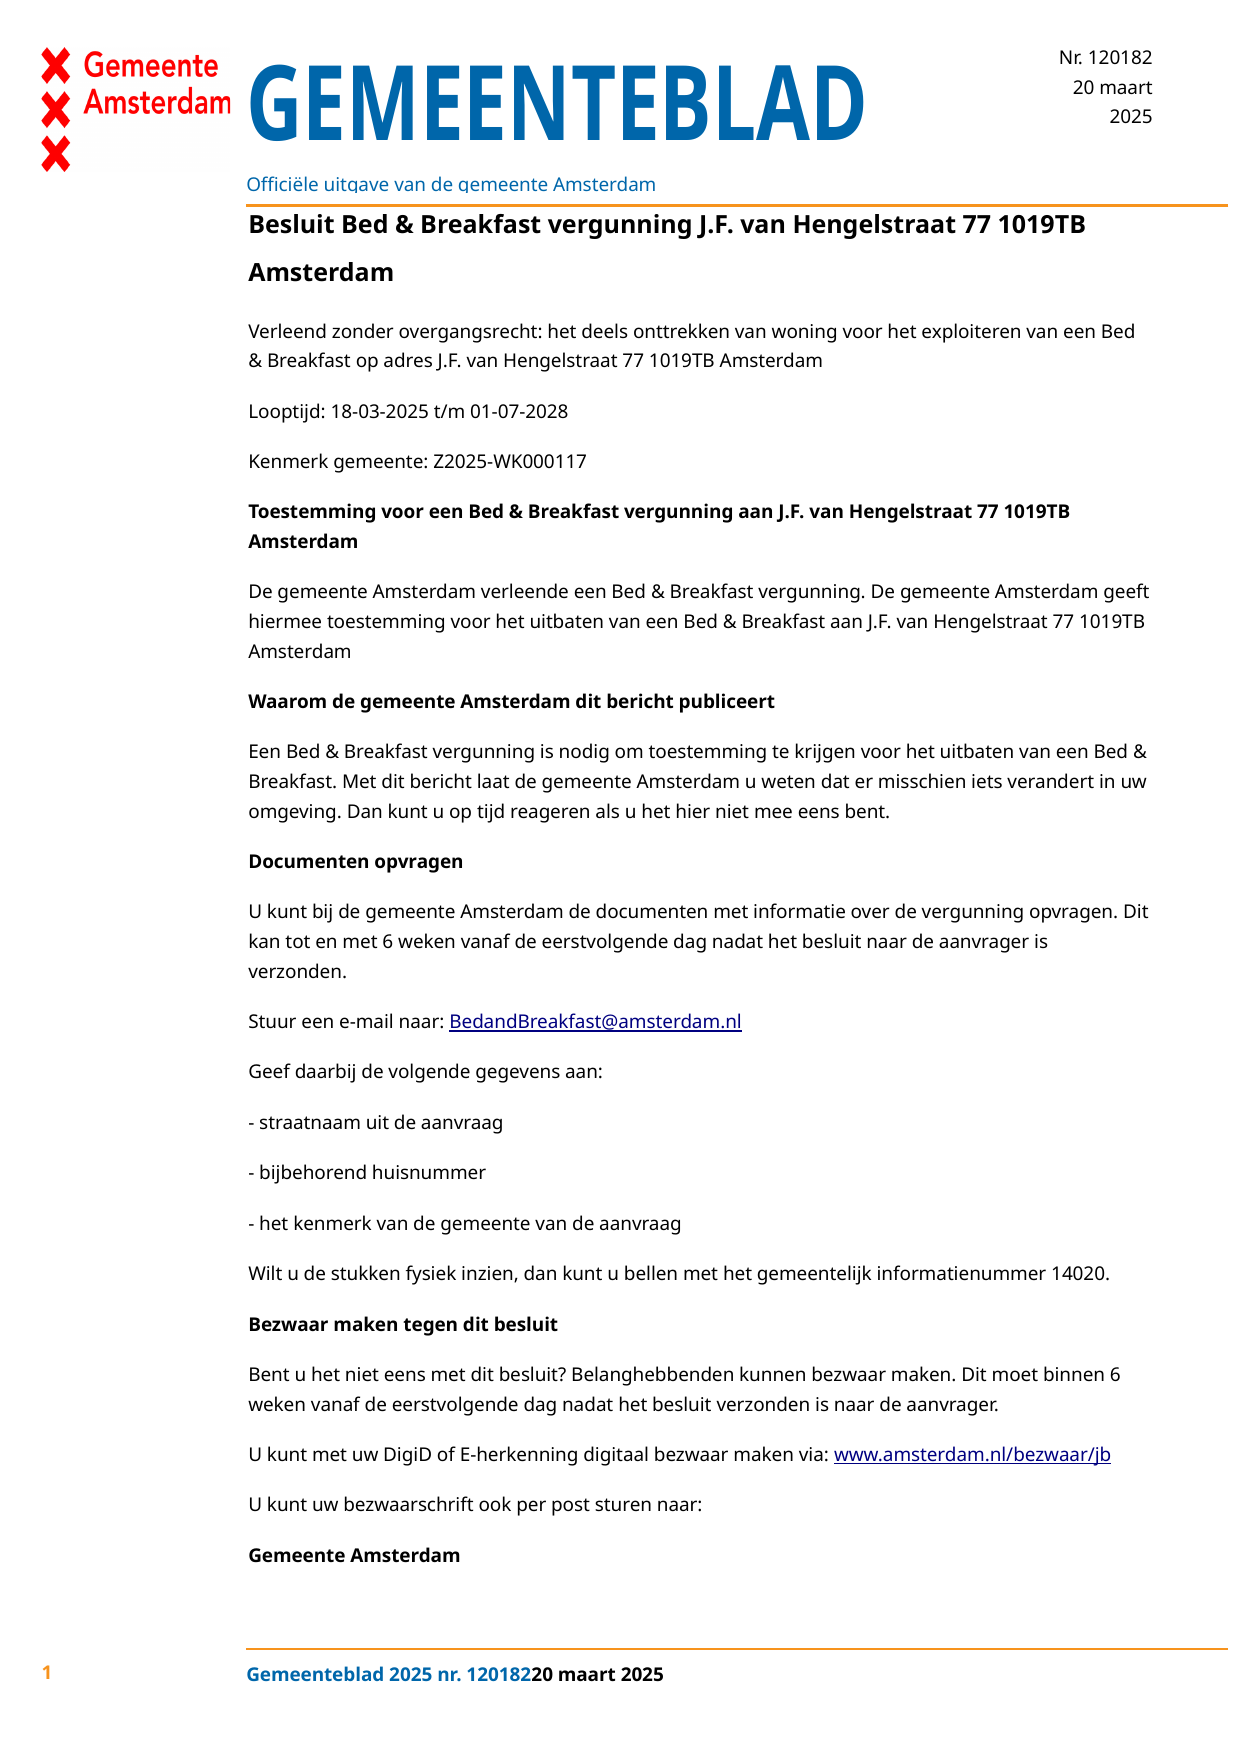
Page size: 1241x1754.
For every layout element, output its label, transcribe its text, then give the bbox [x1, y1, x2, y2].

text Verleend zonder overgangsrecht: het deels onttrekken van woning voor het exploiteren van een Bed & Breakfast op adres J.F. van Hengelstraat 77 1019TB Amsterdam [248, 318, 1152, 373]
text Bent u het niet eens met dit besluit? Belanghebbenden kunnen bezwaar maken. Dit moet binnen 6 weken vanaf de eerstvolgende dag nadat het besluit verzonden is naar de aanvrager. [248, 1361, 1152, 1417]
text Gemeente Amsterdam [248, 1542, 1152, 1568]
text U kunt met uw DigiD of E-herkenning digitaal bezwaar maken via: www.amsterdam.nl/bezwaar/jb [248, 1441, 1152, 1467]
text Kenmerk gemeente: Z2025-WK000117 [248, 448, 1152, 474]
picture [41, 47, 231, 172]
text Documenten opvragen [248, 848, 1152, 874]
text Besluit Bed & Breakfast vergunning J.F. van Hengelstraat 77 1019TB Amsterdam [248, 207, 1152, 288]
text U kunt bij de gemeente Amsterdam de documenten met informatie over de vergunning opvragen. Dit kan tot en met 6 weken vanaf de eerstvolgende dag nadat het besluit naar de aanvrager is verzonden. [248, 899, 1152, 984]
text - straatnaam uit de aanvraag [248, 1109, 1152, 1135]
text Waarom de gemeente Amsterdam dit bericht publiceert [248, 688, 1152, 714]
text - het kenmerk van de gemeente van de aanvraag [248, 1210, 1152, 1236]
text Geef daarbij de volgende gegevens aan: [248, 1059, 1152, 1084]
text - bijbehorend huisnummer [248, 1159, 1152, 1185]
text De gemeente Amsterdam verleende een Bed & Breakfast vergunning. De gemeente Amsterdam geeft hiermee toestemming voor het uitbaten van een Bed & Breakfast aan J.F. van Hengelstraat 77 1019TB Amsterdam [248, 579, 1152, 664]
text Looptijd: 18-03-2025 t/m 01-07-2028 [248, 398, 1152, 424]
text Een Bed & Breakfast vergunning is nodig om toestemming te krijgen voor het uitbaten van een Bed & Breakfast. Met dit bericht laat de gemeente Amsterdam u weten dat er misschien iets verandert in uw omgeving. Dan kunt u op tijd reageren als u het hier niet mee eens bent. [248, 739, 1152, 824]
text Toestemming voor een Bed & Breakfast vergunning aan J.F. van Hengelstraat 77 1019TB Amsterdam [248, 499, 1152, 554]
text Stuur een e-mail naar: BedandBreakfast@amsterdam.nl [248, 1008, 1152, 1034]
text Bezwaar maken tegen dit besluit [248, 1311, 1152, 1337]
text U kunt uw bezwaarschrift ook per post sturen naar: [248, 1492, 1152, 1517]
text Wilt u de stukken fysiek inzien, dan kunt u bellen met het gemeentelijk informatienummer 14020. [248, 1260, 1152, 1286]
